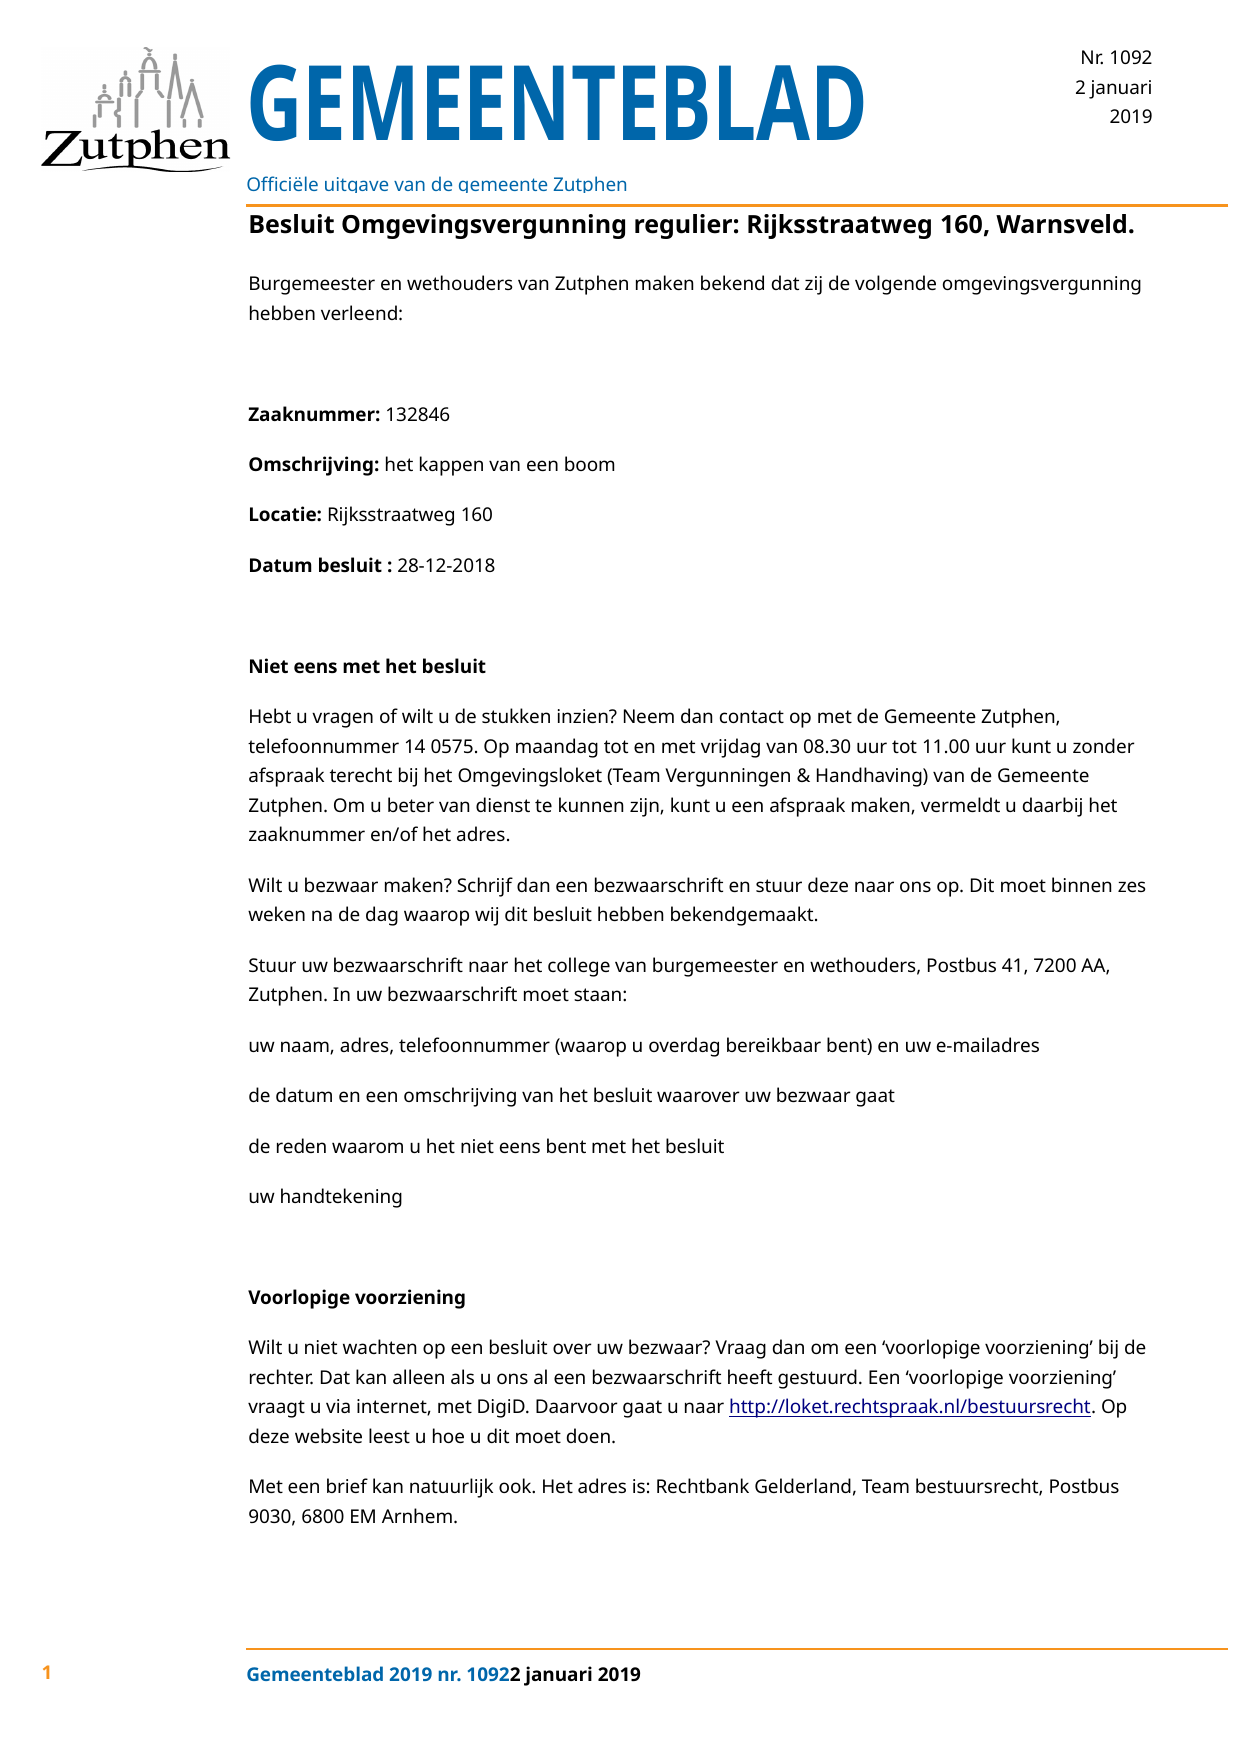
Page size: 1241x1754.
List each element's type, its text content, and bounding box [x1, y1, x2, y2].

text de datum en een omschrijving van het besluit waarover uw bezwaar gaat [248, 1082, 1152, 1108]
text Voorlopige voorziening [248, 1284, 1152, 1310]
text Hebt u vragen of wilt u de stukken inzien? Neem dan contact op met de Gemeente Zutphen, telefoonnummer 14 0575. Op maandag tot en met vrijdag van 08.30 uur tot 11.00 uur kunt u zonder afspraak terecht bij het Omgevingsloket (Team Vergunningen & Handhaving) van de Gemeente Zutphen. Om u beter van dienst te kunnen zijn, kunt u een afspraak maken, vermeldt u daarbij het zaaknummer en/of het adres. [248, 703, 1152, 847]
text Zaaknummer: 132846 [248, 401, 1152, 426]
text uw handtekening [248, 1183, 1152, 1209]
text Wilt u niet wachten op een besluit over uw bezwaar? Vraag dan om een ‘voorlopige voorziening’ bij de rechter. Dat kan alleen als u ons al een bezwaarschrift heeft gestuurd. Een ‘voorlopige voorziening’ vraagt u via internet, met DigiD. Daarvoor gaat u naar http://loket.rechtspraak.nl/bestuursrecht. Op deze website leest u hoe u dit moet doen. [248, 1334, 1152, 1449]
picture [41, 47, 231, 172]
text de reden waarom u het niet eens bent met het besluit [248, 1133, 1152, 1158]
text Niet eens met het besluit [248, 653, 1152, 678]
text Burgemeester en wethouders van Zutphen maken bekend dat zij de volgende omgevingsvergunning hebben verleend: [248, 270, 1152, 326]
text Met een brief kan natuurlijk ook. Het adres is: Rechtbank Gelderland, Team bestuursrecht, Postbus 9030, 6800 EM Arnhem. [248, 1474, 1152, 1529]
text Besluit Omgevingsvergunning regulier: Rijksstraatweg 160, Warnsveld. [248, 207, 1152, 241]
text Datum besluit : 28-12-2018 [248, 552, 1152, 578]
text uw naam, adres, telefoonnummer (waarop u overdag bereikbaar bent) en uw e-mailadres [248, 1032, 1152, 1058]
text Stuur uw bezwaarschrift naar het college van burgemeester en wethouders, Postbus 41, 7200 AA, Zutphen. In uw bezwaarschrift moet staan: [248, 952, 1152, 1007]
text Locatie: Rijksstraatweg 160 [248, 502, 1152, 527]
text Wilt u bezwaar maken? Schrijf dan een bezwaarschrift en stuur deze naar ons op. Dit moet binnen zes weken na de dag waarop wij dit besluit hebben bekendgemaakt. [248, 872, 1152, 927]
text Omschrijving: het kappen van een boom [248, 451, 1152, 477]
